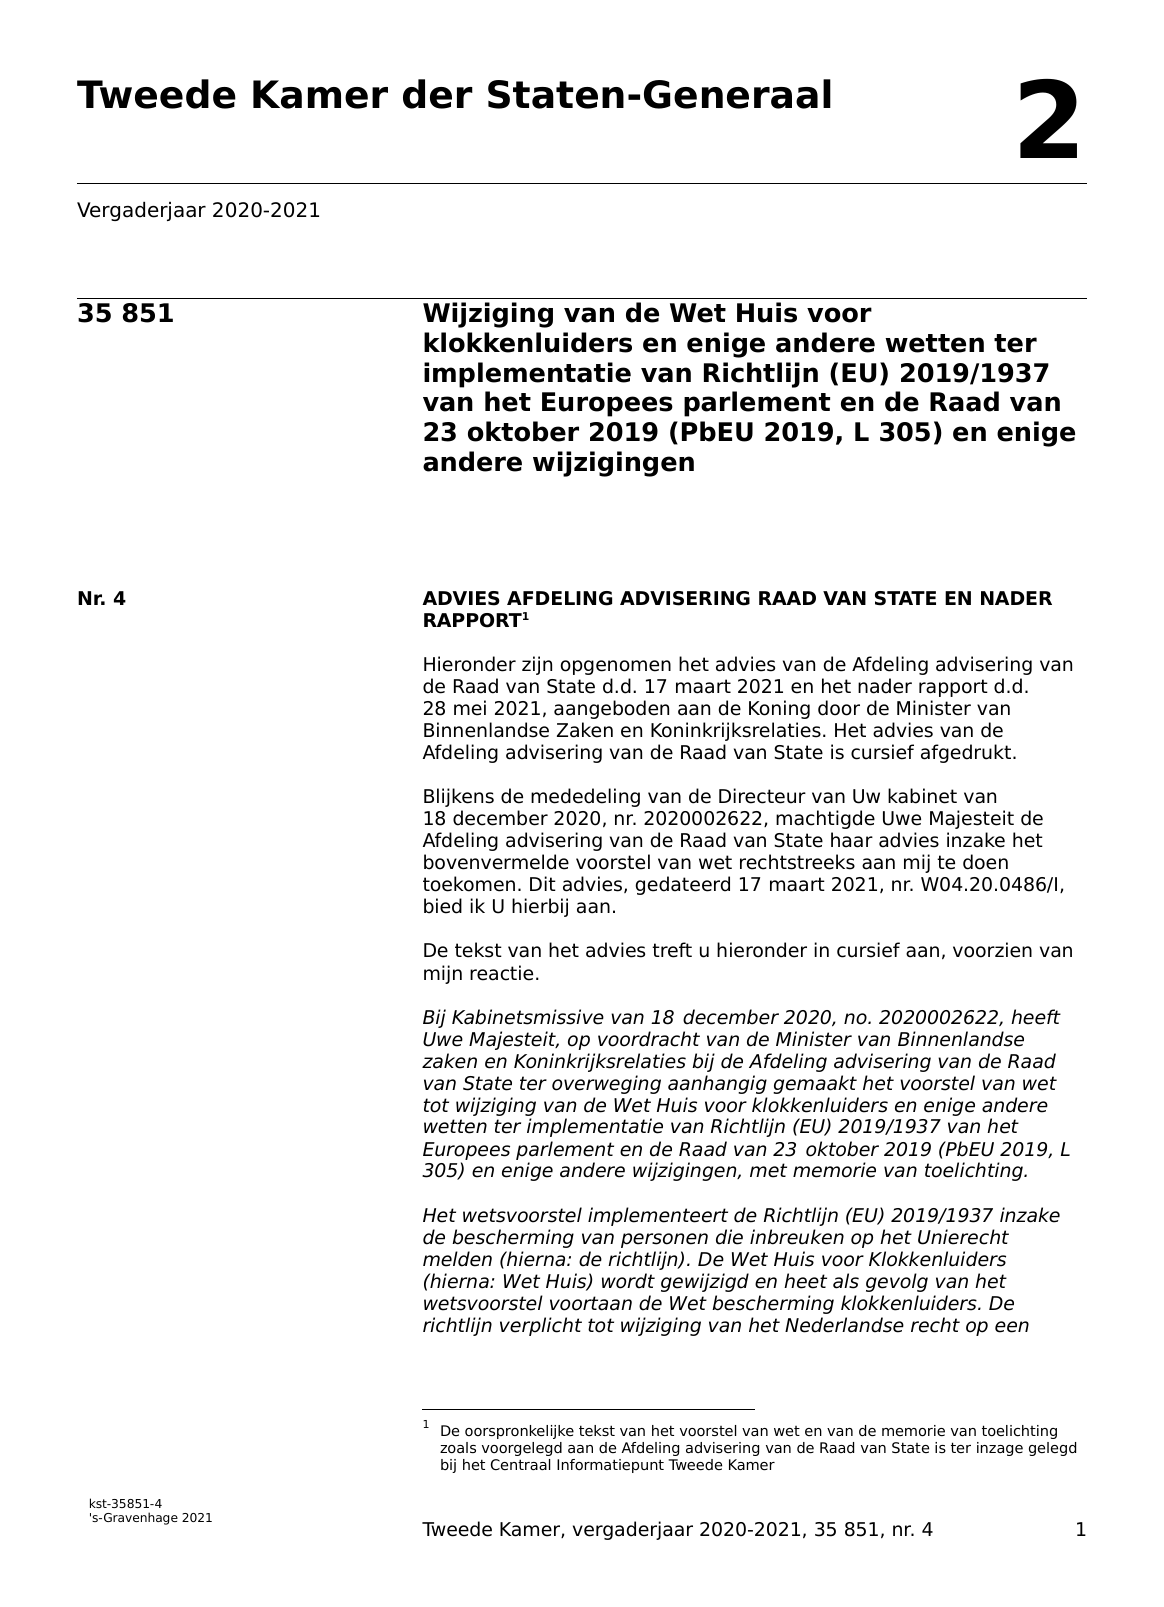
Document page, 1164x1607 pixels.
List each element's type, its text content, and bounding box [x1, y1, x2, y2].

text Bij Kabinetsmissive van 18 december 2020, no. 2020002622, heeft Uwe Majesteit, op voordracht van de Minister van Binnenlandse zaken en Koninkrijksrelaties bij de Afdeling advisering van de Raad van State ter overweging aanhangig gemaakt het voorstel van wet tot wijziging van de Wet Huis voor klokkenluiders en enige andere wetten ter implementatie van Richtlijn (EU) 2019/1937 van het Europees parlement en de Raad van 23 oktober 2019 (PbEU 2019, L 305) en enige andere wijzigingen, met memorie van toelichting. [422, 1007, 1087, 1182]
text kst-35851-4 [88, 1497, 323, 1511]
subtitle 35 851 Wijziging van de Wet Huis voor klokkenluiders en enige andere wetten ter implementatie van Richtlijn (EU) 2019/1937 van het Europees parlement en de Raad van 23 oktober 2019 (PbEU 2019, L 305) en enige andere wijzigingen [77, 299, 1087, 477]
text Het wetsvoorstel implementeert de Richtlijn (EU) 2019/1937 inzake de bescherming van personen die inbreuken op het Unierecht melden (hierna: de richtlijn). De Wet Huis voor Klokkenluiders (hierna: Wet Huis) wordt gewijzigd en heet als gevolg van het wetsvoorstel voortaan de Wet bescherming klokkenluiders. De richtlijn verplicht tot wijziging van het Nederlandse recht op een [422, 1204, 1087, 1336]
subtitle Nr. 4 ADVIES AFDELING ADVISERING RAAD VAN STATE EN NADER RAPPORT [77, 588, 1087, 632]
text Hieronder zijn opgenomen het advies van de Afdeling advisering van de Raad van State d.d. 17 maart 2021 en het nader rapport d.d. 28 mei 2021, aangeboden aan de Koning door de Minister van Binnenlandse Zaken en Koninkrijksrelaties. Het advies van de Afdeling advisering van de Raad van State is cursief afgedrukt. [422, 654, 1087, 764]
text 's-Gravenhage 2021 [88, 1511, 323, 1525]
text Blijkens de mededeling van de Directeur van Uw kabinet van 18 december 2020, nr. 2020002622, machtigde Uwe Majesteit de Afdeling advisering van de Raad van State haar advies inzake het bovenvermelde voorstel van wet rechtstreeks aan mij te doen toekomen. Dit advies, gedateerd 17 maart 2021, nr. W04.20.0486/I, bied ik U hierbij aan. [422, 786, 1087, 918]
text De oorspronkelijke tekst van het voorstel van wet en van de memorie van toelichting zoals voorgelegd aan de Afdeling advisering van de Raad van State is ter inzage gelegd bij het Centraal Informatiepunt Tweede Kamer [422, 1418, 1087, 1474]
table_header Tweede Kamer der Staten-Generaal [77, 59, 886, 183]
text De tekst van het advies treft u hieronder in cursief aan, voorzien van mijn reactie. [422, 940, 1087, 984]
table_cell Vergaderjaar 2020-2021 [77, 184, 1087, 298]
table_header 2 [886, 59, 1087, 183]
